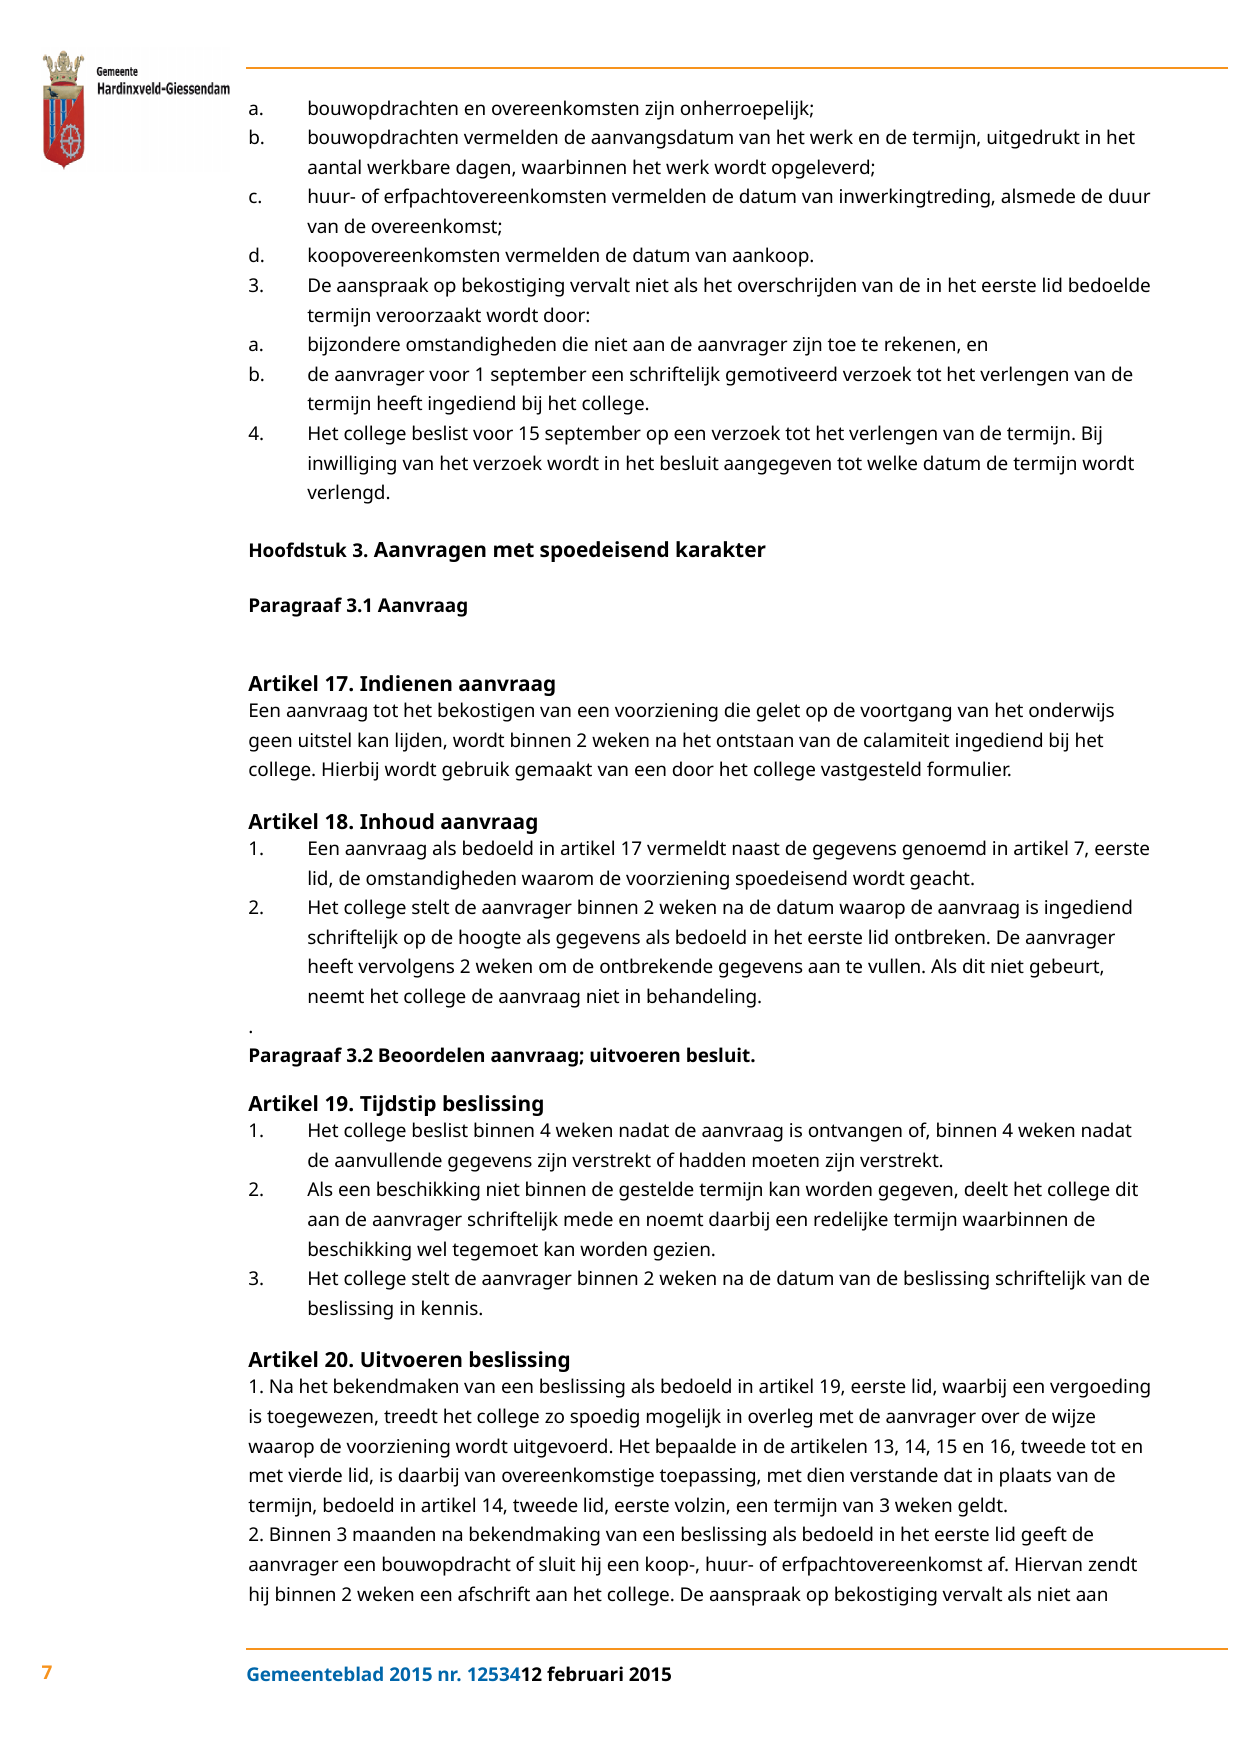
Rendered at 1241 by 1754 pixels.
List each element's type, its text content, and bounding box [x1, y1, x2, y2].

list huur- of erfpachtovereenkomsten vermelden de datum van inwerkingtreding, alsmede de duur van de overeenkomst; [248, 183, 1152, 239]
text Hoofdstuk 3. Aanvragen met spoedeisend karakter [248, 535, 1152, 563]
text . [248, 1013, 1152, 1038]
list Het college beslist voor 15 september op een verzoek tot het verlengen van de termijn. Bij inwilliging van het verzoek wordt in het besluit aangegeven tot welke datum de termijn wordt verlengd. [248, 420, 1152, 505]
text Paragraaf 3.1 Aanvraag [248, 593, 1152, 618]
list Het college stelt de aanvrager binnen 2 weken na de datum waarop de aanvraag is ingediend schriftelijk op de hoogte als gegevens als bedoeld in het eerste lid ontbreken. De aanvrager heeft vervolgens 2 weken om de ontbrekende gegevens aan te vullen. Als dit niet gebeurt, neemt het college de aanvraag niet in behandeling. [248, 894, 1152, 1009]
list Het college stelt de aanvrager binnen 2 weken na de datum van de beslissing schriftelijk van de beslissing in kennis. [248, 1265, 1152, 1321]
list bouwopdrachten vermelden de aanvangsdatum van het werk en de termijn, uitgedrukt in het aantal werkbare dagen, waarbinnen het werk wordt opgeleverd; [248, 124, 1152, 180]
list de aanvrager voor 1 september een schriftelijk gemotiveerd verzoek tot het verlengen van de termijn heeft ingediend bij het college. [248, 361, 1152, 416]
list koopovereenkomsten vermelden de datum van aankoop. [248, 243, 1152, 268]
text Artikel 18. Inhoud aanvraag [248, 807, 1152, 835]
text Artikel 20. Uitvoeren beslissing [248, 1345, 1152, 1374]
list De aanspraak op bekostiging vervalt niet als het overschrijden van de in het eerste lid bedoelde termijn veroorzaakt wordt door: [248, 272, 1152, 328]
list Een aanvraag als bedoeld in artikel 17 vermeldt naast de gegevens genoemd in artikel 7, eerste lid, de omstandigheden waarom de voorziening spoedeisend wordt geacht. [248, 835, 1152, 891]
text Paragraaf 3.2 Beoordelen aanvraag; uitvoeren besluit. [248, 1042, 1152, 1068]
list Het college beslist binnen 4 weken nadat de aanvraag is ontvangen of, binnen 4 weken nadat de aanvullende gegevens zijn verstrekt of hadden moeten zijn verstrekt. [248, 1117, 1152, 1173]
list bouwopdrachten en overeenkomsten zijn onherroepelijk; [248, 95, 1152, 121]
picture [41, 47, 231, 172]
text Artikel 19. Tijdstip beslissing [248, 1089, 1152, 1117]
text Een aanvraag tot het bekostigen van een voorziening die gelet op de voortgang van het onderwijs geen uitstel kan lijden, wordt binnen 2 weken na het ontstaan van de calamiteit ingediend bij het college. Hierbij wordt gebruik gemaakt van een door het college vastgesteld formulier. [248, 697, 1152, 782]
text 1. Na het bekendmaken van een beslissing als bedoeld in artikel 19, eerste lid, waarbij een vergoeding is toegewezen, treedt het college zo spoedig mogelijk in overleg met de aanvrager over de wijze waarop de voorziening wordt uitgevoerd. Het bepaalde in de artikelen 13, 14, 15 en 16, tweede tot en met vierde lid, is daarbij van overeenkomstige toepassing, met dien verstande dat in plaats van de termijn, bedoeld in artikel 14, tweede lid, eerste volzin, een termijn van 3 weken geldt. [248, 1374, 1152, 1518]
text Artikel 17. Indienen aanvraag [248, 669, 1152, 697]
list bijzondere omstandigheden die niet aan de aanvrager zijn toe te rekenen, en [248, 331, 1152, 357]
list Als een beschikking niet binnen de gestelde termijn kan worden gegeven, deelt het college dit aan de aanvrager schriftelijk mede en noemt daarbij een redelijke termijn waarbinnen de beschikking wel tegemoet kan worden gezien. [248, 1177, 1152, 1261]
text 2. Binnen 3 maanden na bekendmaking van een beslissing als bedoeld in het eerste lid geeft de aanvrager een bouwopdracht of sluit hij een koop-, huur- of erfpachtovereenkomst af. Hiervan zendt hij binnen 2 weken een afschrift aan het college. De aanspraak op bekostiging vervalt als niet aan [248, 1522, 1152, 1607]
